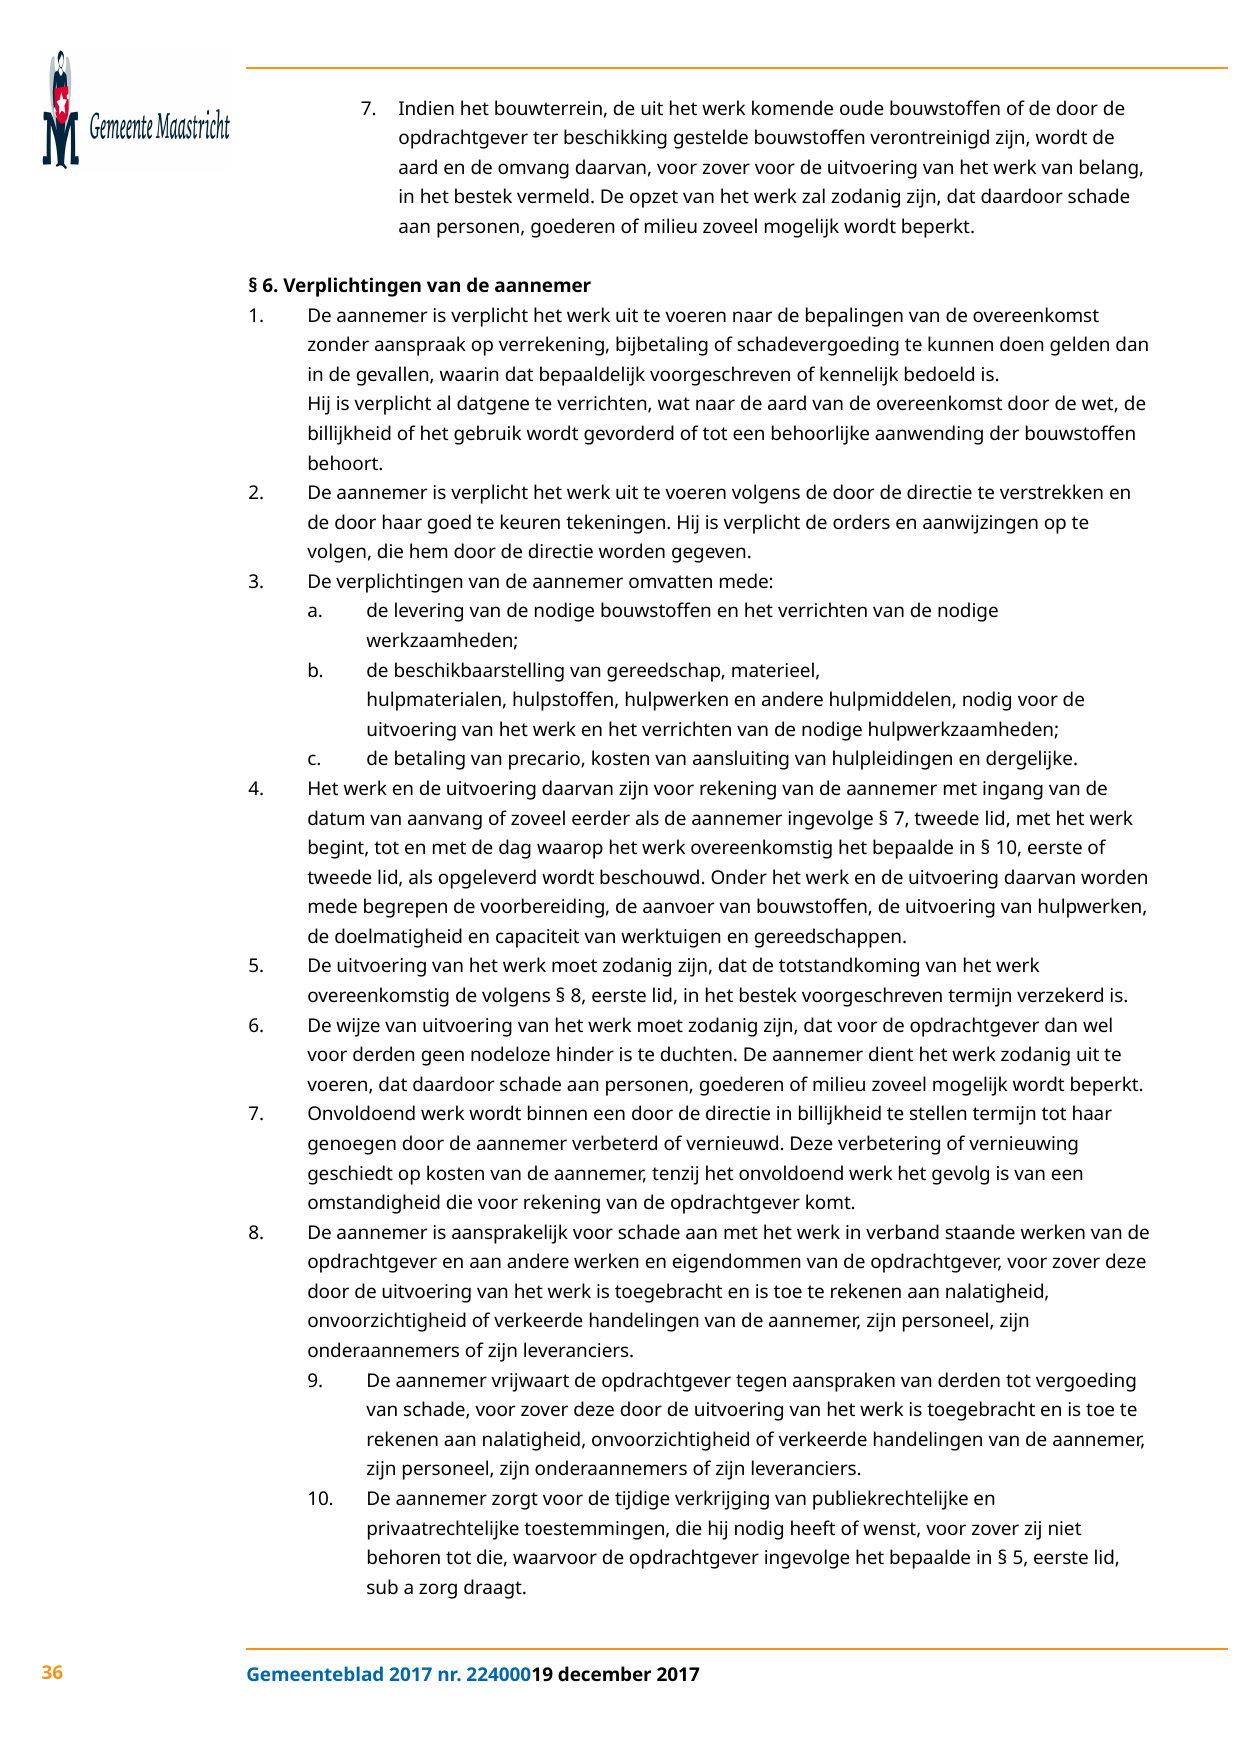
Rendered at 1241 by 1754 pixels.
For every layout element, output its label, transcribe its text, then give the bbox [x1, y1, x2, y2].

list De uitvoering van het werk moet zodanig zijn, dat de totstandkoming van het werk overeenkomstig de volgens § 8, eerste lid, in het bestek voorgeschreven termijn verzekerd is. [248, 953, 1152, 1008]
list Onvoldoend werk wordt binnen een door de directie in billijkheid te stellen termijn tot haar genoegen door de aannemer verbeterd of vernieuwd. Deze verbetering of vernieuwing geschiedt op kosten van de aannemer, tenzij het onvoldoend werk het gevolg is van een omstandigheid die voor rekening van de opdrachtgever komt. [248, 1101, 1152, 1215]
list De aannemer is verplicht het werk uit te voeren volgens de door de directie te verstrekken en de door haar goed te keuren tekeningen. Hij is verplicht de orders en aanwijzingen op te volgen, die hem door de directie worden gegeven. [248, 479, 1152, 564]
list De aannemer zorgt voor de tijdige verkrijging van publiekrechtelijke en privaatrechtelijke toestemmingen, die hij nodig heeft of wenst, voor zover zij niet behoren tot die, waarvoor de opdrachtgever ingevolge het bepaalde in § 5, eerste lid, sub a zorg draagt. [307, 1485, 1152, 1600]
list Hij is verplicht al datgene te verrichten, wat naar de aard van de overeenkomst door de wet, de billijkheid of het gebruik wordt gevorderd of tot een behoorlijke aanwending der bouwstoffen behoort. [248, 391, 1152, 476]
list Het werk en de uitvoering daarvan zijn voor rekening van de aannemer met ingang van de datum van aanvang of zoveel eerder als de aannemer ingevolge § 7, tweede lid, met het werk begint, tot en met de dag waarop het werk overeenkomstig het bepaalde in § 10, eerste of tweede lid, als opgeleverd wordt beschouwd. Onder het werk en de uitvoering daarvan worden mede begrepen de voorbereiding, de aanvoer van bouwstoffen, de uitvoering van hulpwerken, de doelmatigheid en capaciteit van werktuigen en gereedschappen. [248, 775, 1152, 949]
list de betaling van precario, kosten van aansluiting van hulpleidingen en dergelijke. [307, 746, 1152, 771]
list hulpmaterialen, hulpstoffen, hulpwerken en andere hulpmiddelen, nodig voor de uitvoering van het werk en het verrichten van de nodige hulpwerkzaamheden; [307, 686, 1152, 742]
list De wijze van uitvoering van het werk moet zodanig zijn, dat voor de opdrachtgever dan wel voor derden geen nodeloze hinder is te duchten. De aannemer dient het werk zodanig uit te voeren, dat daardoor schade aan personen, goederen of milieu zoveel mogelijk wordt beperkt. [248, 1012, 1152, 1097]
list de levering van de nodige bouwstoffen en het verrichten van de nodige werkzaamheden; [307, 598, 1152, 653]
list de beschikbaarstelling van gereedschap, materieel, [307, 657, 1152, 683]
list De aannemer is aansprakelijk voor schade aan met het werk in verband staande werken van de opdrachtgever en aan andere werken en eigendommen van de opdrachtgever, voor zover deze door de uitvoering van het werk is toegebracht en is toe te rekenen aan nalatigheid, onvoorzichtigheid of verkeerde handelingen van de aannemer, zijn personeel, zijn onderaannemers of zijn leveranciers. [248, 1219, 1152, 1363]
list De verplichtingen van de aannemer omvatten mede: [248, 568, 1152, 594]
list De aannemer vrijwaart de opdrachtgever tegen aanspraken van derden tot vergoeding van schade, voor zover deze door de uitvoering van het werk is toegebracht en is toe te rekenen aan nalatigheid, onvoorzichtigheid of verkeerde handelingen van de aannemer, zijn personeel, zijn onderaannemers of zijn leveranciers. [307, 1367, 1152, 1481]
picture [41, 47, 231, 172]
list Indien het bouwterrein, de uit het werk komende oude bouwstoffen of de door de opdrachtgever ter beschikking gestelde bouwstoffen verontreinigd zijn, wordt de aard en de omvang daarvan, voor zover voor de uitvoering van het werk van belang, in het bestek vermeld. De opzet van het werk zal zodanig zijn, dat daardoor schade aan personen, goederen of milieu zoveel mogelijk wordt beperkt. [361, 95, 1152, 239]
text § 6. Verplichtingen van de aannemer [248, 272, 1152, 298]
list De aannemer is verplicht het werk uit te voeren naar de bepalingen van de overeenkomst zonder aanspraak op verrekening, bijbetaling of schadevergoeding te kunnen doen gelden dan in de gevallen, waarin dat bepaaldelijk voorgeschreven of kennelijk bedoeld is. [248, 302, 1152, 387]
